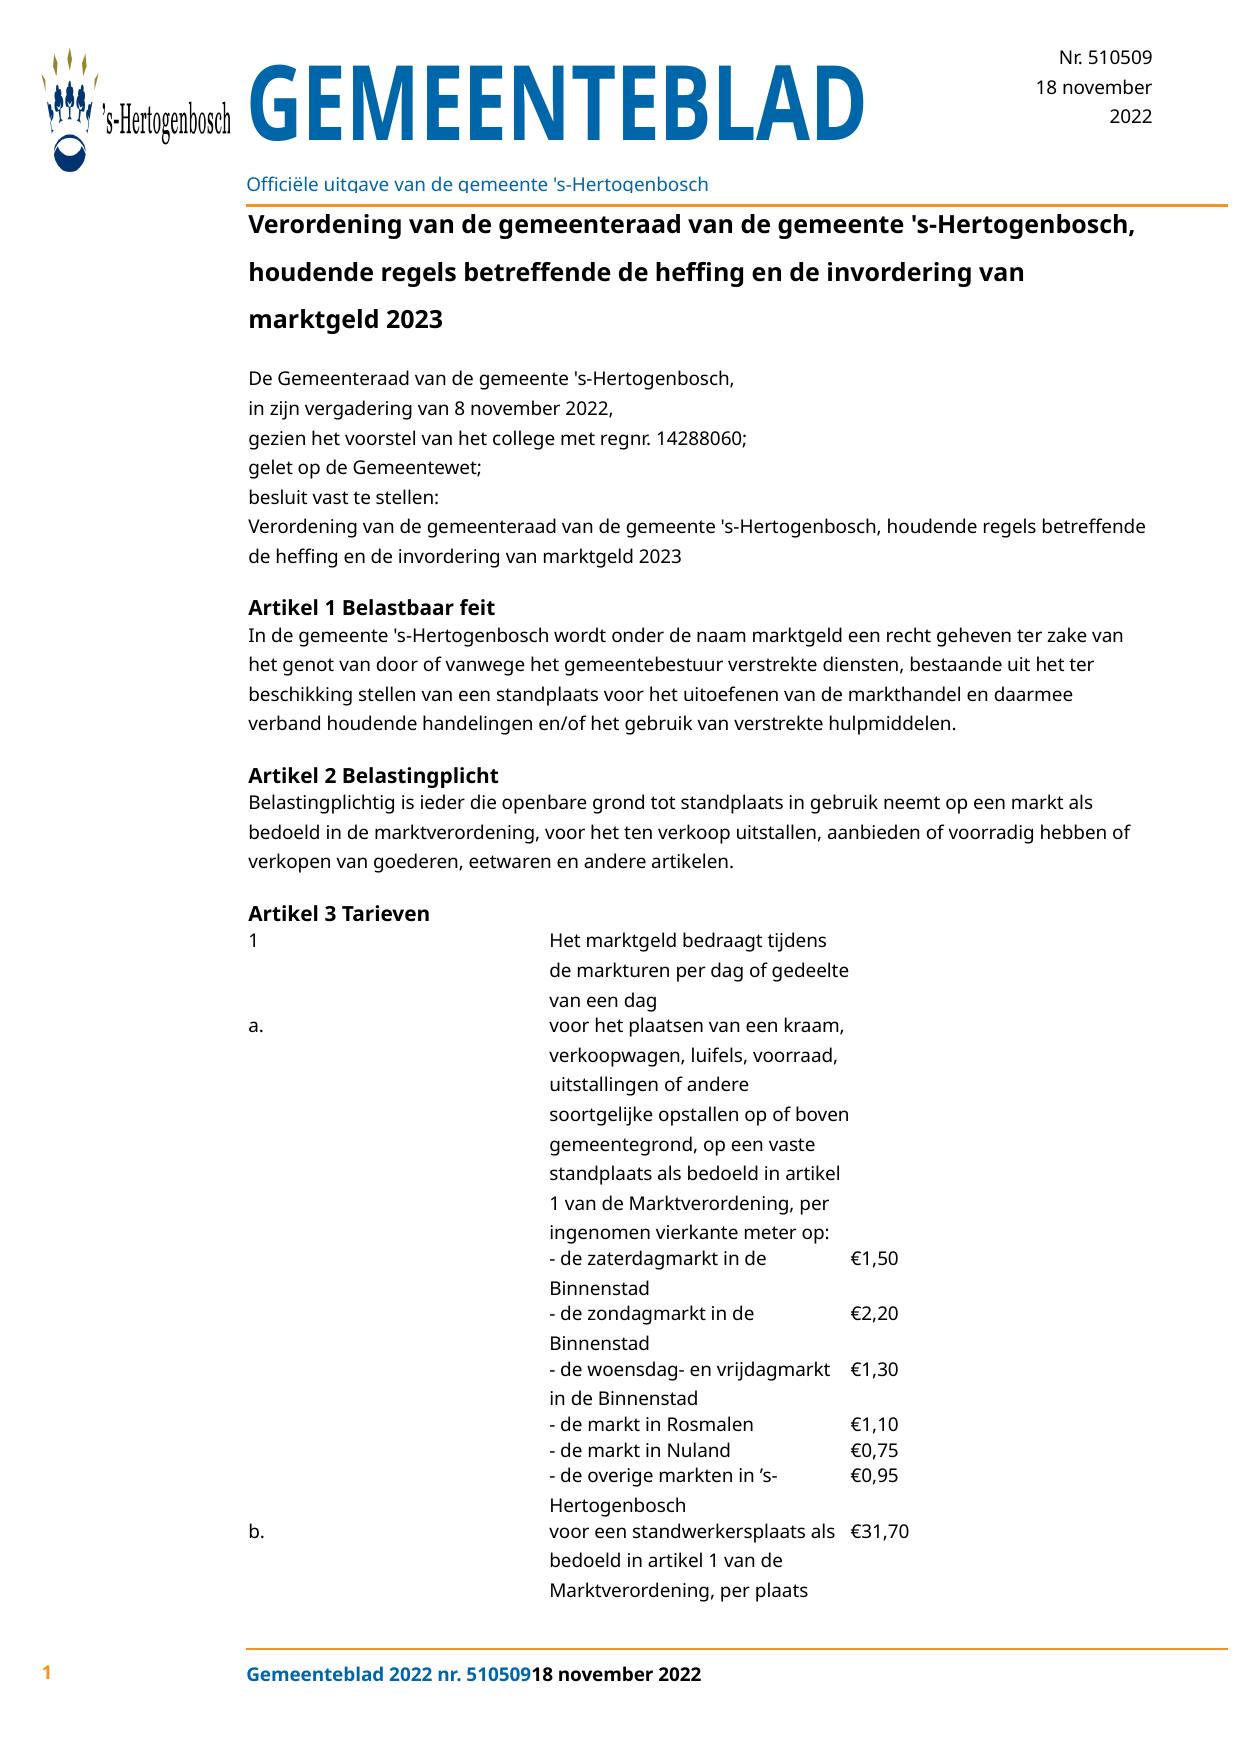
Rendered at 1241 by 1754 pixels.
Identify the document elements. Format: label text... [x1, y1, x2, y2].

table_header [850, 928, 1152, 1012]
text gelet op de Gemeentewet; [248, 454, 1152, 480]
table_cell - de markt in Nuland [549, 1437, 850, 1463]
table_cell voor een standwerkersplaats als bedoeld in artikel 1 van de Marktverordening, per plaats [549, 1518, 850, 1603]
table_cell €1,10 [850, 1411, 1152, 1437]
table_header 1 [248, 928, 549, 1012]
text Belastingplichtig is ieder die openbare grond tot standplaats in gebruik neemt op een markt als bedoeld in de marktverordening, voor het ten verkoop uitstallen, aanbieden of voorradig hebben of verkopen van goederen, eetwaren en andere artikelen. [248, 789, 1152, 874]
table_cell [248, 1437, 549, 1463]
table_cell [248, 1411, 549, 1437]
table_cell €1,30 [850, 1356, 1152, 1411]
table_cell €31,70 [850, 1518, 1152, 1603]
text In de gemeente 's-Hertogenbosch wordt onder de naam marktgeld een recht geheven ter zake van het genot van door of vanwege het gemeentebestuur verstrekte diensten, bestaande uit het ter beschikking stellen van een standplaats voor het uitoefenen van de markthandel en daarmee verband houdende handelingen en/of het gebruik van verstrekte hulpmiddelen. [248, 622, 1152, 736]
table_cell voor het plaatsen van een kraam, verkoopwagen, luifels, voorraad, uitstallingen of andere soortgelijke opstallen op of boven gemeentegrond, op een vaste standplaats als bedoeld in artikel 1 van de Marktverordening, per ingenomen vierkante meter op: [549, 1013, 850, 1245]
table_cell [248, 1301, 549, 1356]
table_cell [248, 1245, 549, 1301]
table_cell - de markt in Rosmalen [549, 1411, 850, 1437]
table_cell €1,50 [850, 1245, 1152, 1301]
text Verordening van de gemeenteraad van de gemeente 's-Hertogenbosch, houdende regels betreffende de heffing en de invordering van marktgeld 2023 [248, 207, 1152, 336]
text Artikel 1 Belastbaar feit [248, 593, 1152, 622]
table_cell €0,75 [850, 1437, 1152, 1463]
table_cell a. [248, 1013, 549, 1245]
table_cell [850, 1013, 1152, 1245]
table_cell - de overige markten in ’s-Hertogenbosch [549, 1463, 850, 1518]
table_cell €2,20 [850, 1301, 1152, 1356]
text besluit vast te stellen: [248, 484, 1152, 509]
table_cell - de zaterdagmarkt in de Binnenstad [549, 1245, 850, 1301]
text in zijn vergadering van 8 november 2022, [248, 395, 1152, 421]
text gezien het voorstel van het college met regnr. 14288060; [248, 425, 1152, 450]
table_cell b. [248, 1518, 549, 1603]
text Artikel 2 Belastingplicht [248, 761, 1152, 789]
text Artikel 3 Tarieven [248, 899, 1152, 927]
table_cell - de zondagmarkt in de Binnenstad [549, 1301, 850, 1356]
table_header Het marktgeld bedraagt tijdens de markturen per dag of gedeelte van een dag [549, 928, 850, 1012]
text Verordening van de gemeenteraad van de gemeente 's-Hertogenbosch, houdende regels betreffende de heffing en de invordering van marktgeld 2023 [248, 513, 1152, 569]
table_cell [248, 1356, 549, 1411]
table_cell €0,95 [850, 1463, 1152, 1518]
text De Gemeenteraad van de gemeente 's-Hertogenbosch, [248, 366, 1152, 391]
table_cell [248, 1463, 549, 1518]
picture [41, 47, 231, 172]
table_cell - de woensdag- en vrijdagmarkt in de Binnenstad [549, 1356, 850, 1411]
